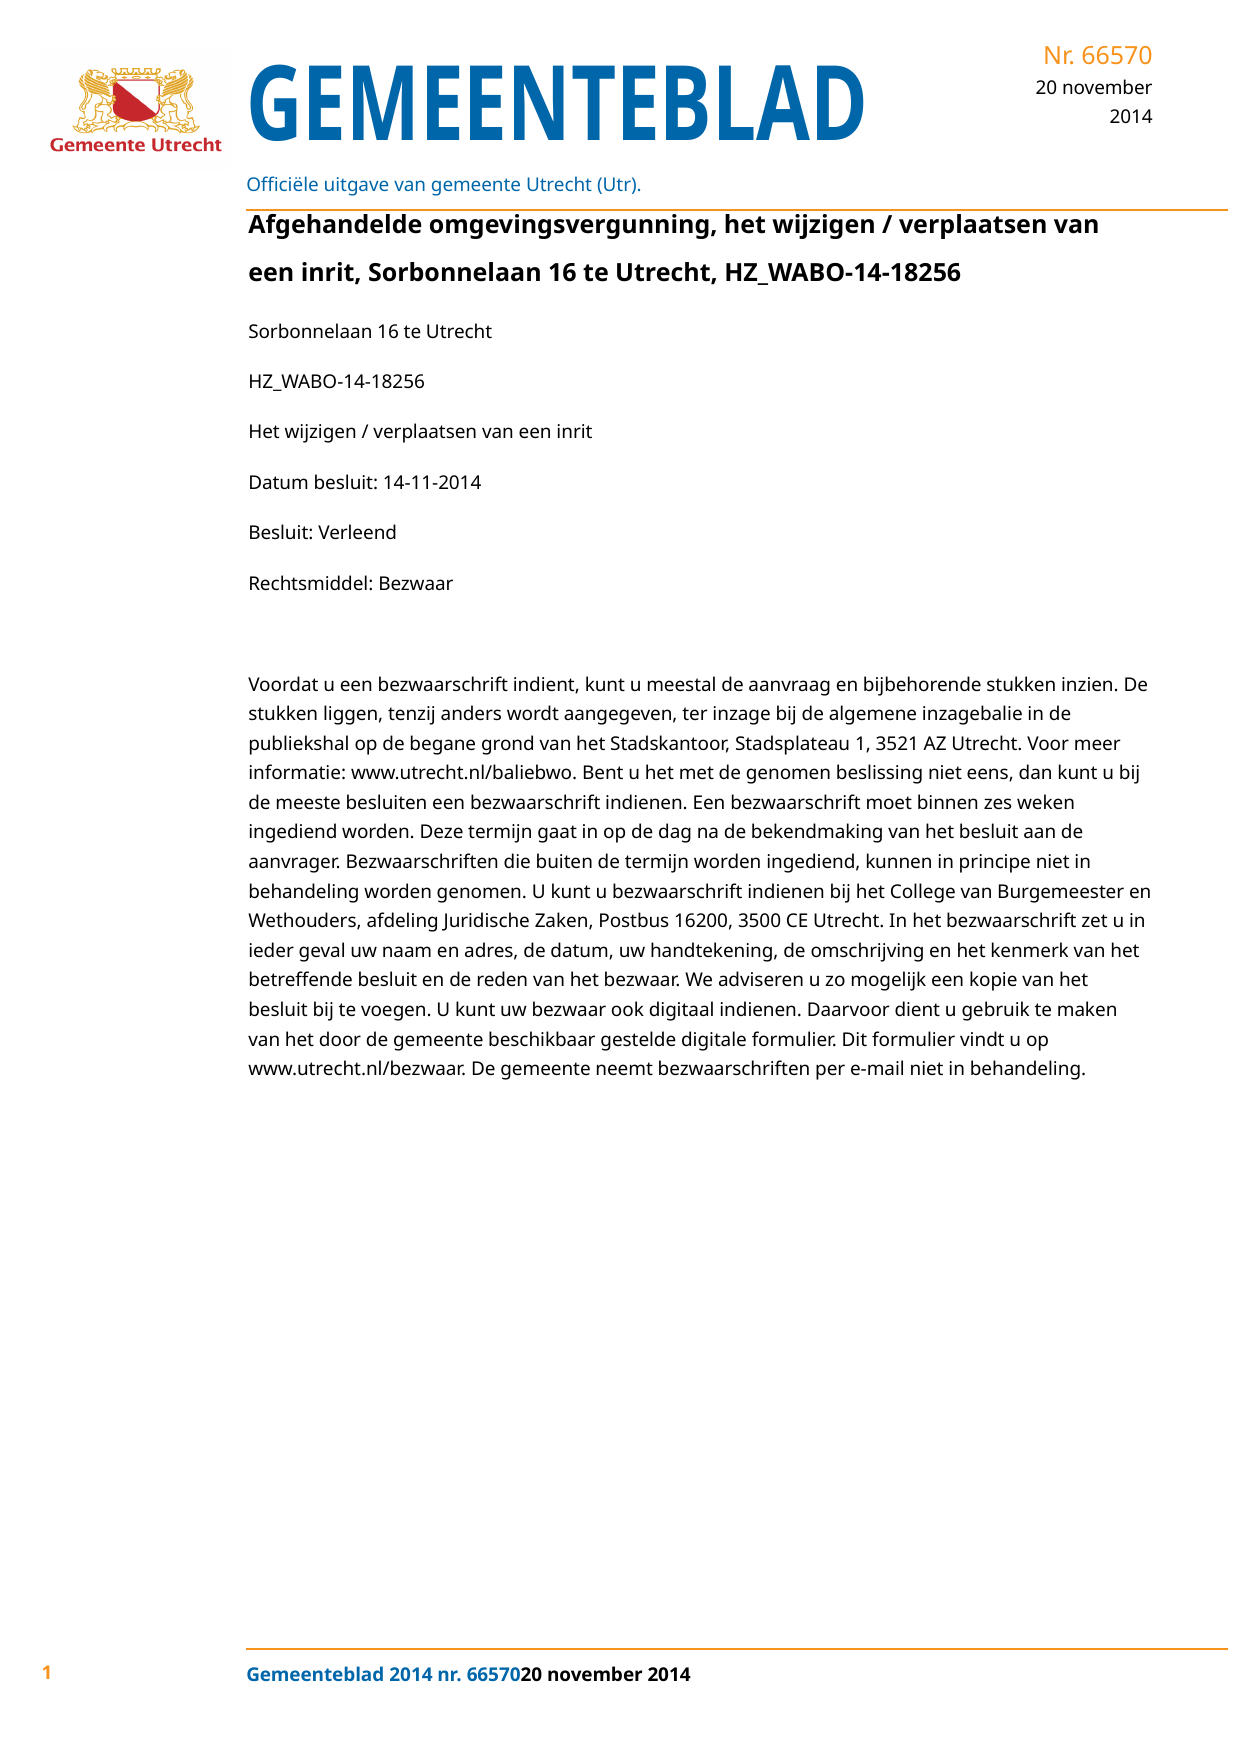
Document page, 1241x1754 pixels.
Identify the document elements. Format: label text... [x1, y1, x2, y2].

text Voordat u een bezwaarschrift indient, kunt u meestal de aanvraag en bijbehorende stukken inzien. De stukken liggen, tenzij anders wordt aangegeven, ter inzage bij de algemene inzagebalie in de publiekshal op de begane grond van het Stadskantoor, Stadsplateau 1, 3521 AZ Utrecht. Voor meer informatie: www.utrecht.nl/baliebwo. Bent u het met de genomen beslissing niet eens, dan kunt u bij de meeste besluiten een bezwaarschrift indienen. Een bezwaarschrift moet binnen zes weken ingediend worden. Deze termijn gaat in op de dag na de bekendmaking van het besluit aan de aanvrager. Bezwaarschriften die buiten de termijn worden ingediend, kunnen in principe niet in behandeling worden genomen. U kunt u bezwaarschrift indienen bij het College van Burgemeester en Wethouders, afdeling Juridische Zaken, Postbus 16200, 3500 CE Utrecht. In het bezwaarschrift zet u in ieder geval uw naam en adres, de datum, uw handtekening, de omschrijving en het kenmerk van het betreffende besluit en de reden van het bezwaar. We adviseren u zo mogelijk een kopie van het besluit bij te voegen. U kunt uw bezwaar ook digitaal indienen. Daarvoor dient u gebruik te maken van het door de gemeente beschikbaar gestelde digitale formulier. Dit formulier vindt u op www.utrecht.nl/bezwaar. De gemeente neemt bezwaarschriften per e-mail niet in behandeling. [248, 671, 1152, 1081]
text Het wijzigen / verplaatsen van een inrit [248, 419, 1152, 444]
text Rechtsmiddel: Bezwaar [248, 570, 1152, 596]
text Datum besluit: 14-11-2014 [248, 469, 1152, 495]
text Besluit: Verleend [248, 519, 1152, 545]
picture [41, 47, 231, 172]
text HZ_WABO-14-18256 [248, 368, 1152, 394]
text Sorbonnelaan 16 te Utrecht [248, 318, 1152, 344]
text Afgehandelde omgevingsvergunning, het wijzigen / verplaatsen van een inrit, Sorbonnelaan 16 te Utrecht, HZ_WABO-14-18256 [248, 211, 1152, 288]
